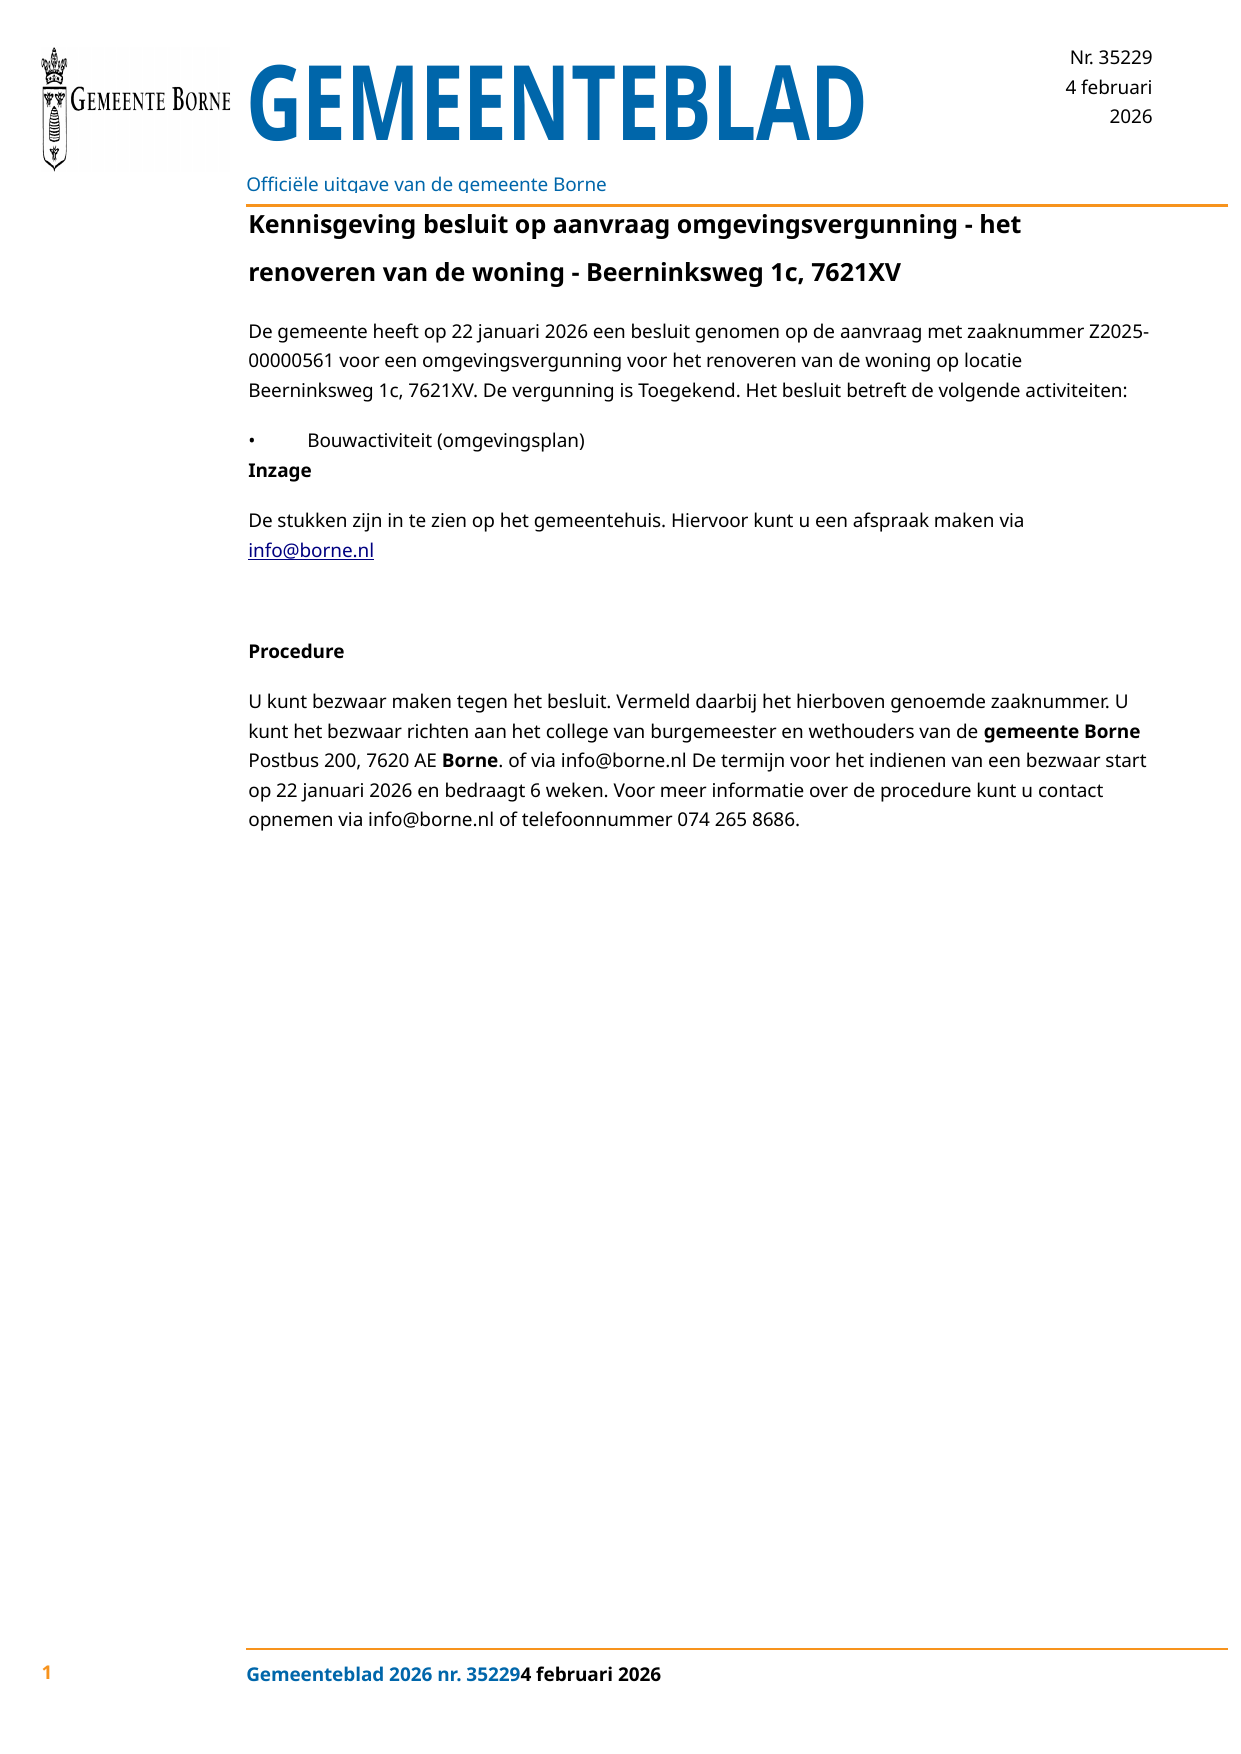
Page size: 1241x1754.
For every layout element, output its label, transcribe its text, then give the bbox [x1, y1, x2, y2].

text Procedure [248, 638, 1152, 664]
text U kunt bezwaar maken tegen het besluit. Vermeld daarbij het hierboven genoemde zaaknummer. U kunt het bezwaar richten aan het college van burgemeester en wethouders van de gemeente Borne Postbus 200, 7620 AE Borne. of via info@borne.nl De termijn voor het indienen van een bezwaar start op 22 januari 2026 en bedraagt 6 weken. Voor meer informatie over de procedure kunt u contact opnemen via info@borne.nl of telefoonnummer 074 265 8686. [248, 688, 1152, 832]
picture [41, 47, 231, 172]
text De gemeente heeft op 22 januari 2026 een besluit genomen op de aanvraag met zaaknummer Z2025-00000561 voor een omgevingsvergunning voor het renoveren van de woning op locatie Beerninksweg 1c, 7621XV. De vergunning is Toegekend. Het besluit betreft de volgende activiteiten: [248, 318, 1152, 403]
text De stukken zijn in te zien op het gemeentehuis. Hiervoor kunt u een afspraak maken via info@borne.nl [248, 507, 1152, 563]
text Inzage [248, 457, 1152, 483]
list Bouwactiviteit (omgevingsplan) [248, 427, 1152, 453]
text Kennisgeving besluit op aanvraag omgevingsvergunning - het renoveren van de woning - Beerninksweg 1c, 7621XV [248, 207, 1152, 288]
